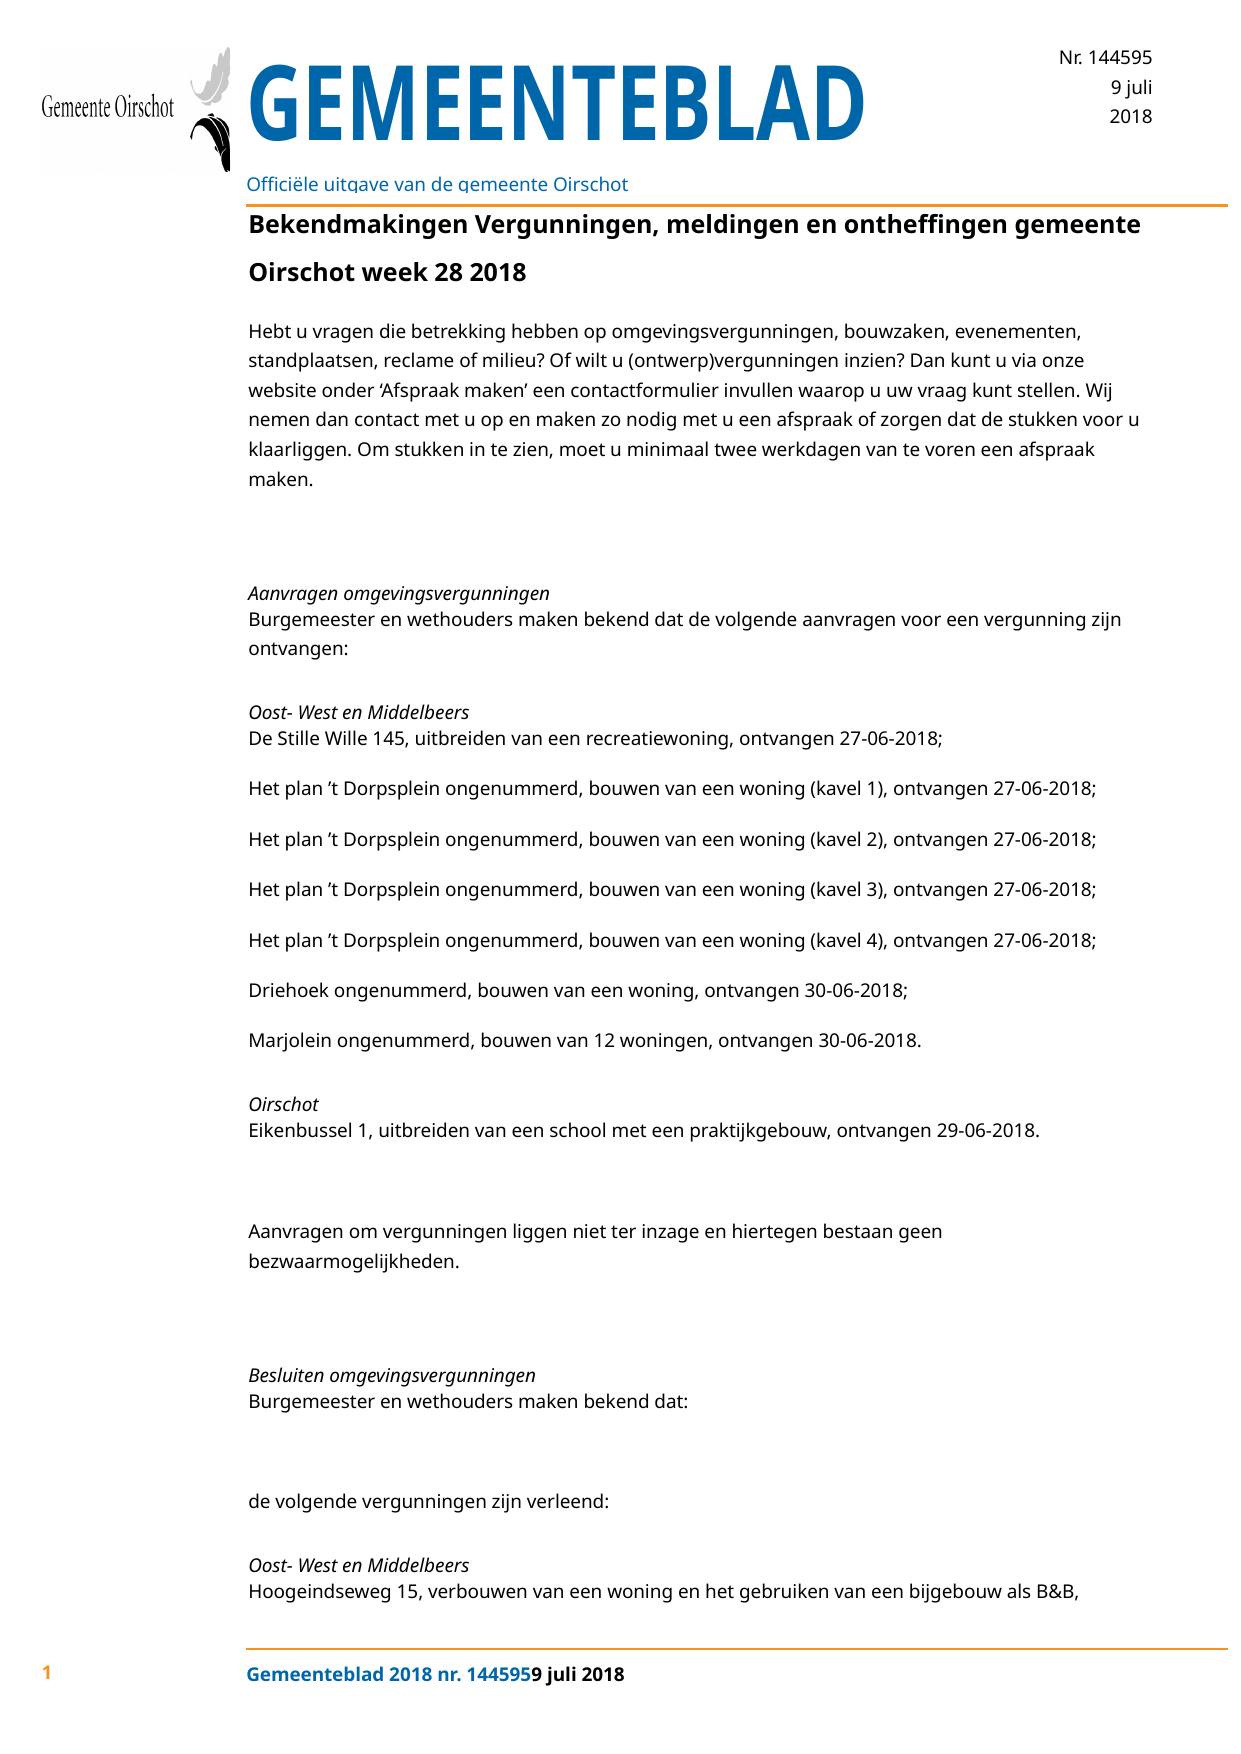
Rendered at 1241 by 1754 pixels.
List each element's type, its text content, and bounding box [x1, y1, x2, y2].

text Burgemeester en wethouders maken bekend dat: [248, 1388, 1152, 1414]
text Hebt u vragen die betrekking hebben op omgevingsvergunningen, bouwzaken, evenementen, standplaatsen, reclame of milieu? Of wilt u (ontwerp)vergunningen inzien? Dan kunt u via onze website onder ‘Afspraak maken’ een contactformulier invullen waarop u uw vraag kunt stellen. Wij nemen dan contact met u op en maken zo nodig met u een afspraak of zorgen dat de stukken voor u klaarliggen. Om stukken in te zien, moet u minimaal twee werkdagen van te voren een afspraak maken. [248, 318, 1152, 492]
text Marjolein ongenummerd, bouwen van 12 woningen, ontvangen 30-06-2018. [248, 1028, 1152, 1053]
text Oirschot [248, 1092, 1152, 1117]
picture [41, 47, 231, 172]
text De Stille Wille 145, uitbreiden van een recreatiewoning, ontvangen 27-06-2018; [248, 725, 1152, 751]
text Het plan ’t Dorpsplein ongenummerd, bouwen van een woning (kavel 2), ontvangen 27-06-2018; [248, 826, 1152, 852]
text Hoogeindseweg 15, verbouwen van een woning en het gebruiken van een bijgebouw als B&B, [248, 1578, 1152, 1604]
text Oost- West en Middelbeers [248, 1553, 1152, 1578]
text Het plan ’t Dorpsplein ongenummerd, bouwen van een woning (kavel 4), ontvangen 27-06-2018; [248, 927, 1152, 953]
text Burgemeester en wethouders maken bekend dat de volgende aanvragen voor een vergunning zijn ontvangen: [248, 606, 1152, 661]
text Besluiten omgevingsvergunningen [248, 1362, 1152, 1388]
text Oost- West en Middelbeers [248, 699, 1152, 725]
text Bekendmakingen Vergunningen, meldingen en ontheffingen gemeente Oirschot week 28 2018 [248, 207, 1152, 288]
text Driehoek ongenummerd, bouwen van een woning, ontvangen 30-06-2018; [248, 977, 1152, 1003]
text Het plan ’t Dorpsplein ongenummerd, bouwen van een woning (kavel 3), ontvangen 27-06-2018; [248, 876, 1152, 902]
text Aanvragen om vergunningen liggen niet ter inzage en hiertegen bestaan geen bezwaarmogelijkheden. [248, 1218, 1152, 1273]
text Eikenbussel 1, uitbreiden van een school met een praktijkgebouw, ontvangen 29-06-2018. [248, 1117, 1152, 1143]
text de volgende vergunningen zijn verleend: [248, 1489, 1152, 1514]
text Het plan ’t Dorpsplein ongenummerd, bouwen van een woning (kavel 1), ontvangen 27-06-2018; [248, 776, 1152, 801]
text Aanvragen omgevingsvergunningen [248, 580, 1152, 606]
